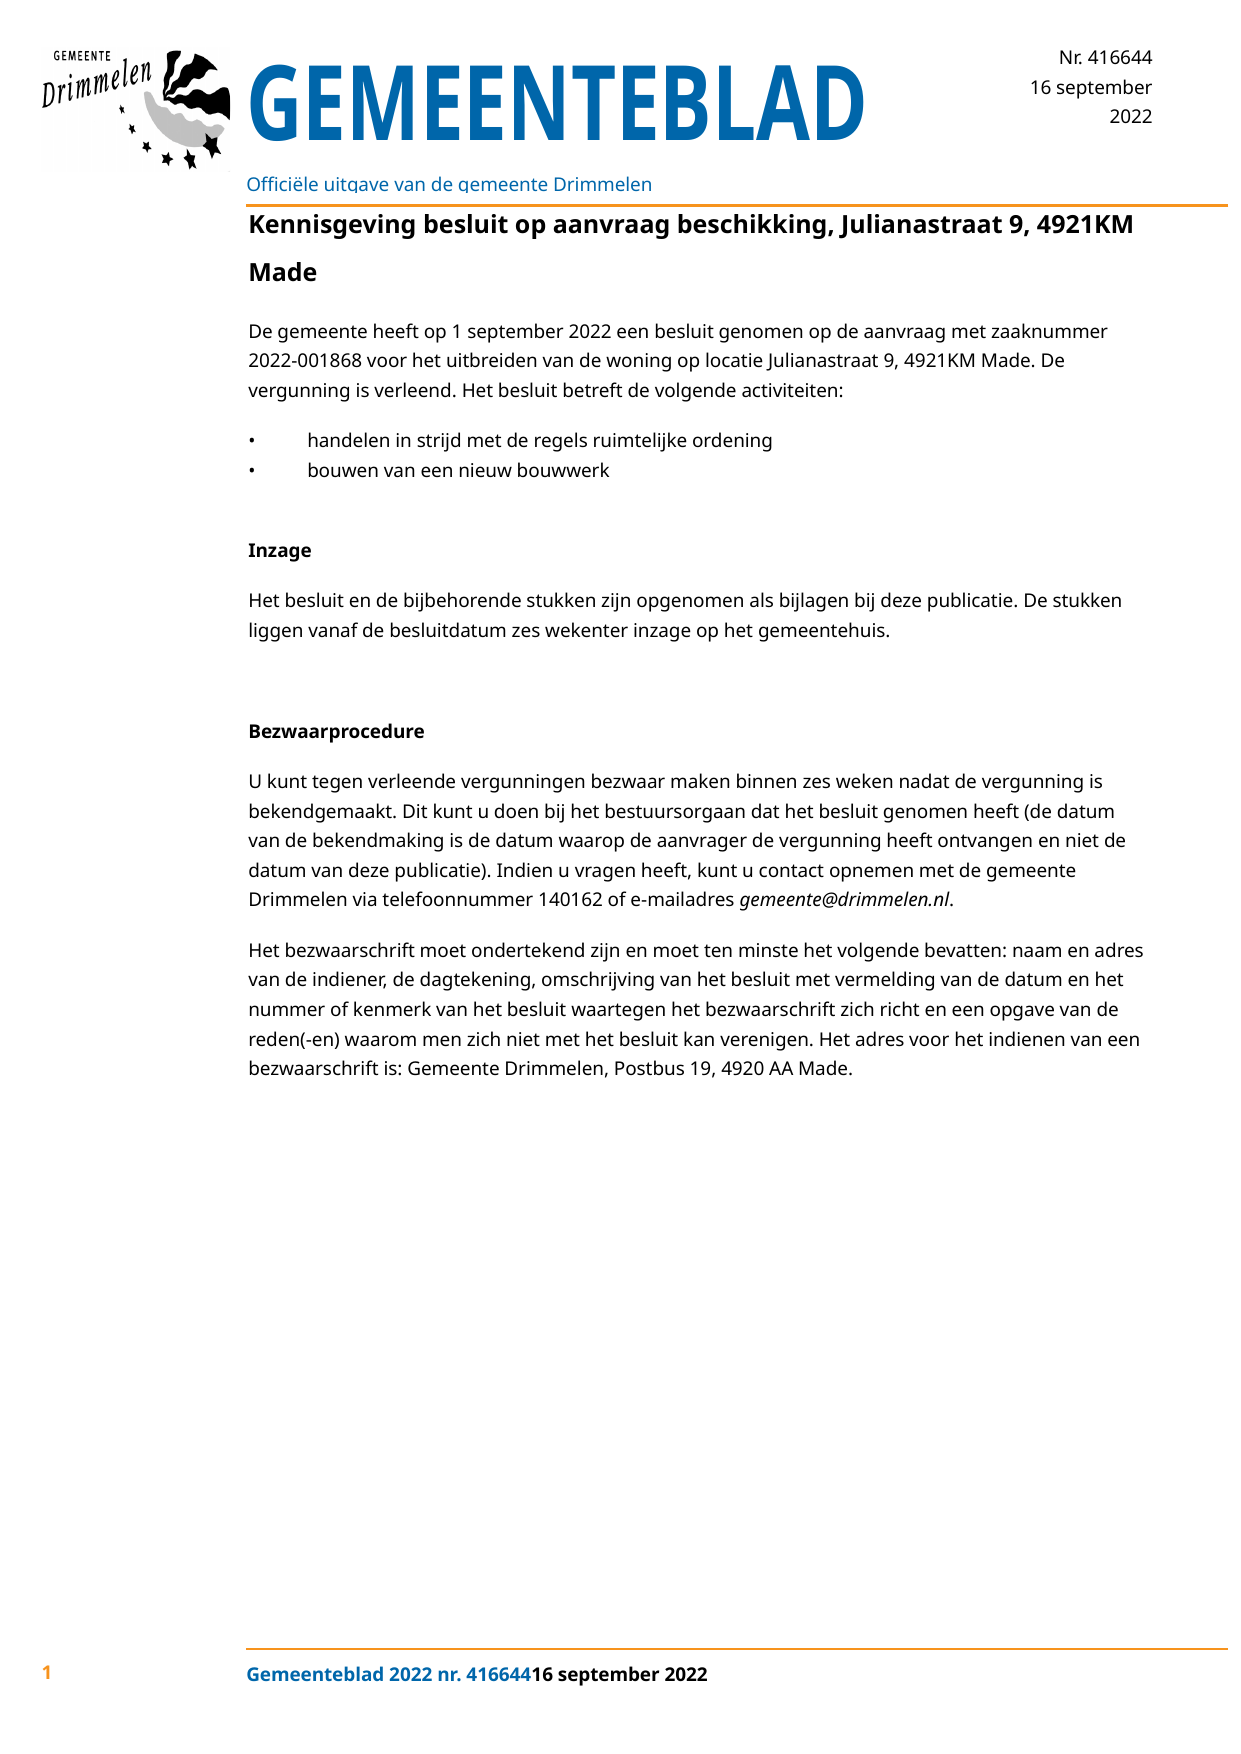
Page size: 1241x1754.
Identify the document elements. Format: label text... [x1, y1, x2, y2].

text U kunt tegen verleende vergunningen bezwaar maken binnen zes weken nadat de vergunning is bekendgemaakt. Dit kunt u doen bij het bestuursorgaan dat het besluit genomen heeft (de datum van de bekendmaking is de datum waarop de aanvrager de vergunning heeft ontvangen en niet de datum van deze publicatie). Indien u vragen heeft, kunt u contact opnemen met de gemeente Drimmelen via telefoonnummer 140162 of e-mailadres gemeente@drimmelen.nl. [248, 768, 1152, 912]
text De gemeente heeft op 1 september 2022 een besluit genomen op de aanvraag met zaaknummer 2022-001868 voor het uitbreiden van de woning op locatie Julianastraat 9, 4921KM Made. De vergunning is verleend. Het besluit betreft de volgende activiteiten: [248, 318, 1152, 403]
text Inzage [248, 537, 1152, 563]
text Het bezwaarschrift moet ondertekend zijn en moet ten minste het volgende bevatten: naam en adres van de indiener, de dagtekening, omschrijving van het besluit met vermelding van de datum en het nummer of kenmerk van het besluit waartegen het bezwaarschrift zich richt en een opgave van de reden(-en) waarom men zich niet met het besluit kan verenigen. Het adres voor het indienen van een bezwaarschrift is: Gemeente Drimmelen, Postbus 19, 4920 AA Made. [248, 937, 1152, 1081]
list bouwen van een nieuw bouwwerk [248, 457, 1152, 483]
text Kennisgeving besluit op aanvraag beschikking, Julianastraat 9, 4921KM Made [248, 207, 1152, 288]
text Het besluit en de bijbehorende stukken zijn opgenomen als bijlagen bij deze publicatie. De stukken liggen vanaf de besluitdatum zes wekenter inzage op het gemeentehuis. [248, 587, 1152, 643]
picture [41, 47, 231, 172]
list handelen in strijd met de regels ruimtelijke ordening [248, 427, 1152, 453]
text Bezwaarprocedure [248, 718, 1152, 744]
